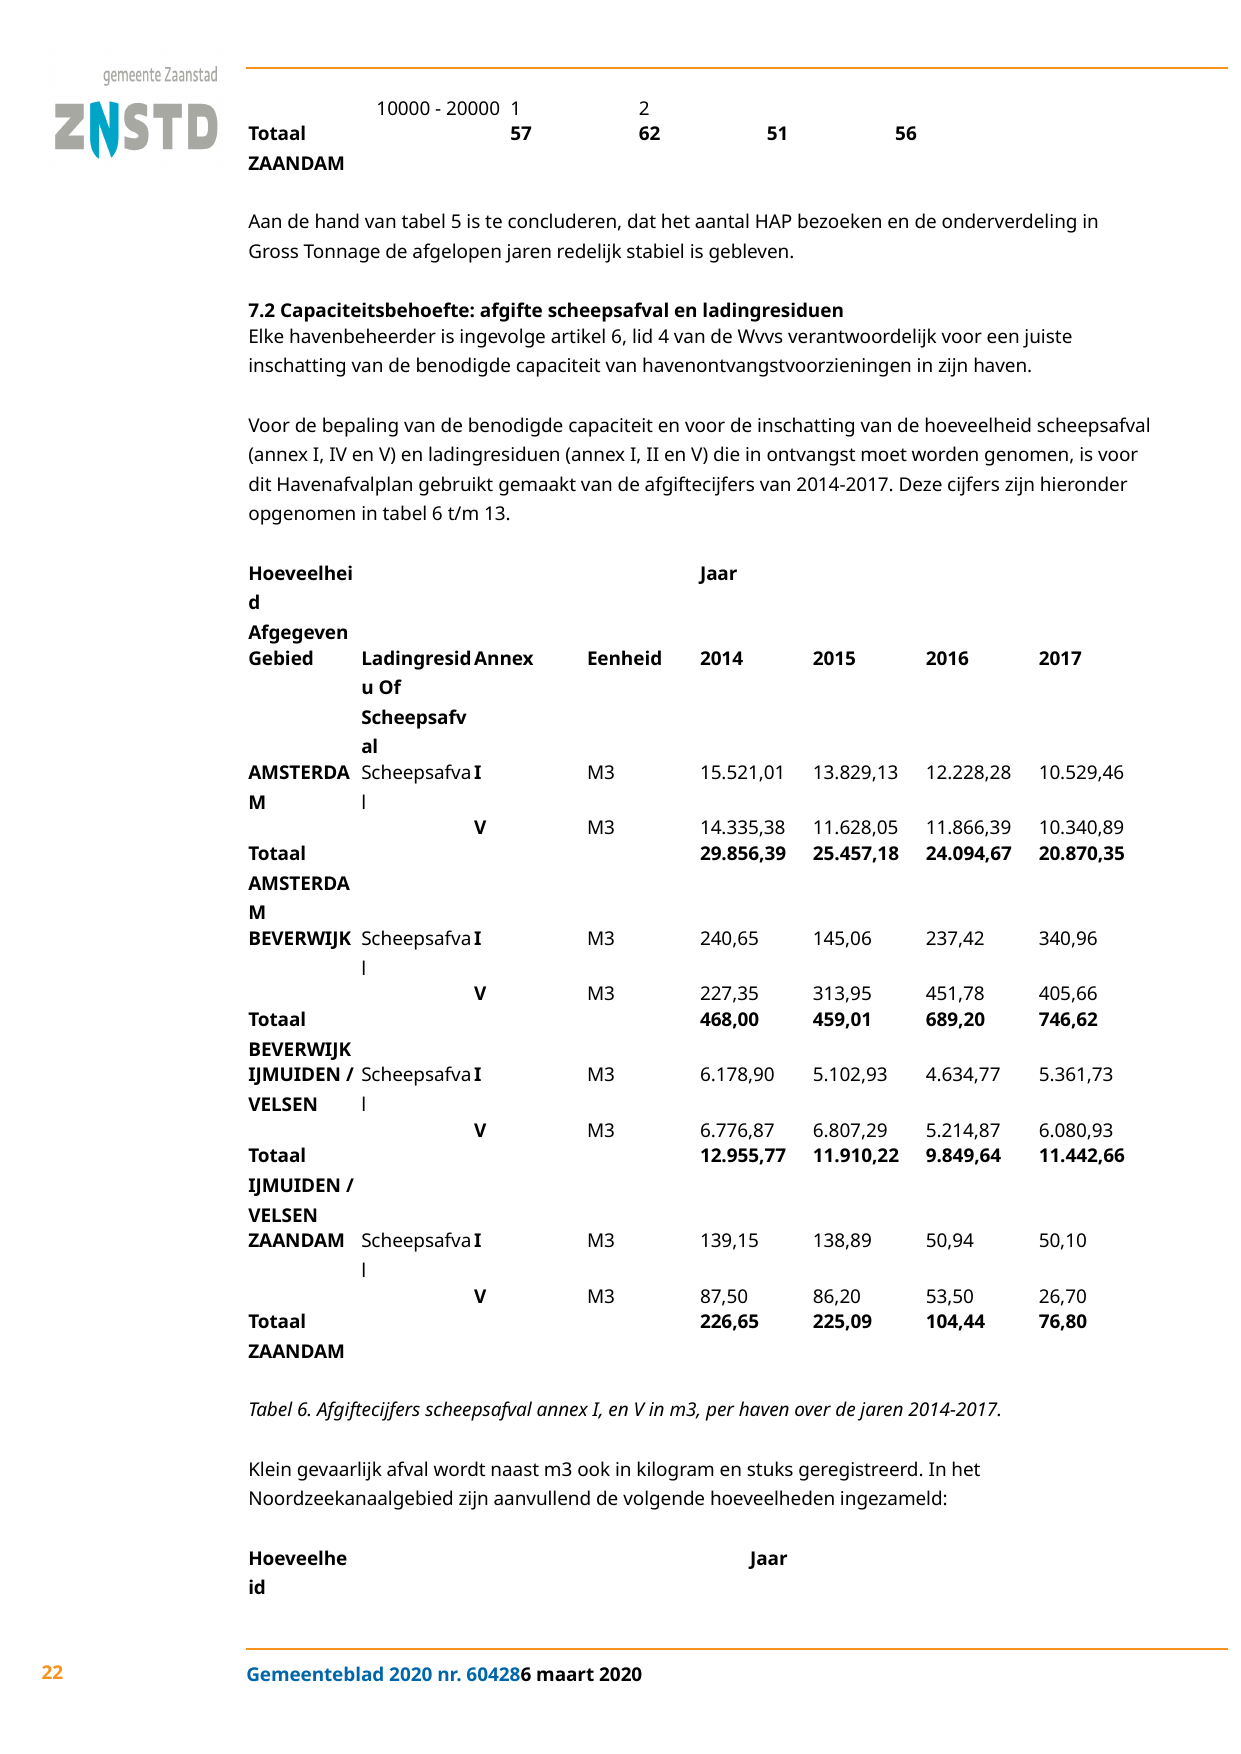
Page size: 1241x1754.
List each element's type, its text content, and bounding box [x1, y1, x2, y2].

table_cell [361, 1309, 474, 1364]
table_cell [587, 840, 700, 925]
table_cell 5.102,93 [813, 1062, 926, 1117]
table_cell 5.214,87 [926, 1117, 1038, 1143]
table_cell 139,15 [700, 1228, 813, 1283]
table_header Hoeveelheid [248, 1545, 348, 1600]
picture [41, 47, 231, 172]
table_cell 6.807,29 [813, 1117, 926, 1143]
table_cell 56 [895, 121, 1023, 176]
table_cell 5.361,73 [1039, 1062, 1152, 1117]
table_cell 2 [639, 95, 767, 121]
table_header Hoeveelheid Afgegeven [248, 560, 361, 645]
table_header [813, 560, 926, 645]
table_cell I [474, 1228, 587, 1283]
table_cell 11.866,39 [926, 815, 1038, 840]
table_cell 11.628,05 [813, 815, 926, 840]
table_cell 746,62 [1039, 1006, 1152, 1062]
table_cell [361, 840, 474, 925]
table_cell 340,96 [1039, 925, 1152, 981]
table_cell 9.849,64 [926, 1143, 1038, 1227]
table_cell [767, 95, 895, 121]
table_header [926, 560, 1038, 645]
table_cell Scheepsafval [361, 925, 474, 981]
text Aan de hand van tabel 5 is te concluderen, dat het aantal HAP bezoeken en de onderverdeling in Gross Tonnage de afgelopen jaren redelijk stabiel is gebleven. [248, 209, 1152, 264]
table_cell 11.442,66 [1039, 1143, 1152, 1227]
table_cell [587, 1143, 700, 1227]
table_cell Totaal ZAANDAM [248, 121, 376, 176]
table_cell 62 [639, 121, 767, 176]
table_cell 405,66 [1039, 981, 1152, 1006]
table_cell BEVERWIJK [248, 925, 361, 981]
table_cell 10.529,46 [1039, 759, 1152, 814]
table_header [361, 560, 474, 645]
table_cell 6.178,90 [700, 1062, 813, 1117]
table_cell Scheepsafval [361, 1228, 474, 1283]
table_cell 237,42 [926, 925, 1038, 981]
table_cell 138,89 [813, 1228, 926, 1283]
table_cell [587, 1006, 700, 1062]
table_cell 225,09 [813, 1309, 926, 1364]
table_cell M3 [587, 815, 700, 840]
table_cell V [474, 815, 587, 840]
table_cell 57 [510, 121, 638, 176]
table_header Jaar [700, 560, 813, 645]
table_cell 87,50 [700, 1283, 813, 1308]
table_cell [361, 815, 474, 840]
table_cell 25.457,18 [813, 840, 926, 925]
table_cell 6.080,93 [1039, 1117, 1152, 1143]
table_cell 2017 [1039, 645, 1152, 759]
table_cell 12.228,28 [926, 759, 1038, 814]
table_header [348, 1545, 449, 1600]
table_cell Totaal IJMUIDEN / VELSEN [248, 1143, 361, 1227]
table_cell 104,44 [926, 1309, 1038, 1364]
table_cell Ladingresidu Of Scheepsafval [361, 645, 474, 759]
table_cell I [474, 759, 587, 814]
table_header Jaar [750, 1545, 850, 1600]
table_cell 313,95 [813, 981, 926, 1006]
table_cell 14.335,38 [700, 815, 813, 840]
table_cell 1 [510, 95, 638, 121]
table_cell [361, 1006, 474, 1062]
table_cell [248, 981, 361, 1006]
table_header [1039, 560, 1152, 645]
table_cell 145,06 [813, 925, 926, 981]
text Elke havenbeheerder is ingevolge artikel 6, lid 4 van de Wvvs verantwoordelijk voor een juiste inschatting van de benodigde capaciteit van havenontvangstvoorzieningen in zijn haven. [248, 323, 1152, 378]
table_header [850, 1545, 951, 1600]
text Tabel 6. Afgiftecijfers scheepsafval annex I, en V in m3, per haven over de jaren 2014-2017. [248, 1397, 1152, 1422]
table_cell [361, 1117, 474, 1143]
table_cell Scheepsafval [361, 759, 474, 814]
table_cell 4.634,77 [926, 1062, 1038, 1117]
table_cell M3 [587, 759, 700, 814]
table_cell 50,94 [926, 1228, 1038, 1283]
table_cell Totaal AMSTERDAM [248, 840, 361, 925]
table_cell 29.856,39 [700, 840, 813, 925]
text 7.2 Capaciteitsbehoefte: afgifte scheepsafval en ladingresiduen [248, 297, 1152, 323]
table_cell 2014 [700, 645, 813, 759]
table_cell I [474, 925, 587, 981]
table_cell 13.829,13 [813, 759, 926, 814]
table_cell Totaal BEVERWIJK [248, 1006, 361, 1062]
table_cell M3 [587, 1228, 700, 1283]
table_cell M3 [587, 1283, 700, 1308]
table_cell 226,65 [700, 1309, 813, 1364]
table_cell [361, 1143, 474, 1227]
table_cell 689,20 [926, 1006, 1038, 1062]
table_cell 451,78 [926, 981, 1038, 1006]
table_header [474, 560, 587, 645]
table_header [650, 1545, 750, 1600]
table_cell M3 [587, 925, 700, 981]
table_header [951, 1545, 1051, 1600]
table_header [587, 560, 700, 645]
table_cell [361, 981, 474, 1006]
table_cell 6.776,87 [700, 1117, 813, 1143]
table_cell [248, 1283, 361, 1308]
table_cell [474, 1006, 587, 1062]
table_header [1051, 1545, 1152, 1600]
table_cell [474, 1309, 587, 1364]
table_cell 51 [767, 121, 895, 176]
table_cell M3 [587, 981, 700, 1006]
table_cell Eenheid [587, 645, 700, 759]
table_cell [587, 1309, 700, 1364]
table_cell 20.870,35 [1039, 840, 1152, 925]
table_cell [376, 121, 510, 176]
table_cell 459,01 [813, 1006, 926, 1062]
table_cell Gebied [248, 645, 361, 759]
table_header [549, 1545, 649, 1600]
table_cell 15.521,01 [700, 759, 813, 814]
table_cell V [474, 1283, 587, 1308]
table_cell 10.340,89 [1039, 815, 1152, 840]
table_cell 76,80 [1039, 1309, 1152, 1364]
table_cell Totaal ZAANDAM [248, 1309, 361, 1364]
text Klein gevaarlijk afval wordt naast m3 ook in kilogram en stuks geregistreerd. In het Noordzeekanaalgebied zijn aanvullend de volgende hoeveelheden ingezameld: [248, 1456, 1152, 1511]
table_cell V [474, 981, 587, 1006]
table_cell [1023, 121, 1152, 176]
table_cell 26,70 [1039, 1283, 1152, 1308]
table_cell 2015 [813, 645, 926, 759]
table_cell [361, 1283, 474, 1308]
table_cell 10000 - 20000 [376, 95, 510, 121]
table_cell Scheepsafval [361, 1062, 474, 1117]
table_cell 50,10 [1039, 1228, 1152, 1283]
table_cell [895, 95, 1023, 121]
table_cell 53,50 [926, 1283, 1038, 1308]
table_cell 86,20 [813, 1283, 926, 1308]
table_cell [248, 1117, 361, 1143]
table_cell [1023, 95, 1152, 121]
table_cell 24.094,67 [926, 840, 1038, 925]
table_cell ZAANDAM [248, 1228, 361, 1283]
table_cell [474, 1143, 587, 1227]
table_cell M3 [587, 1117, 700, 1143]
table_cell 12.955,77 [700, 1143, 813, 1227]
table_header [449, 1545, 549, 1600]
table_cell 240,65 [700, 925, 813, 981]
table_cell I [474, 1062, 587, 1117]
table_cell Annex [474, 645, 587, 759]
table_cell 2016 [926, 645, 1038, 759]
text Voor de bepaling van de benodigde capaciteit en voor de inschatting van de hoeveelheid scheepsafval (annex I, IV en V) en ladingresiduen (annex I, II en V) die in ontvangst moet worden genomen, is voor dit Havenafvalplan gebruikt gemaakt van de afgiftecijfers van 2014-2017. Deze cijfers zijn hieronder opgenomen in tabel 6 t/m 13. [248, 412, 1152, 526]
table_cell 227,35 [700, 981, 813, 1006]
table_cell [474, 840, 587, 925]
table_cell M3 [587, 1062, 700, 1117]
table_cell IJMUIDEN / VELSEN [248, 1062, 361, 1117]
table_cell [248, 815, 361, 840]
table_cell 11.910,22 [813, 1143, 926, 1227]
table_cell 468,00 [700, 1006, 813, 1062]
table_cell AMSTERDAM [248, 759, 361, 814]
table_cell [248, 95, 376, 121]
table_cell V [474, 1117, 587, 1143]
